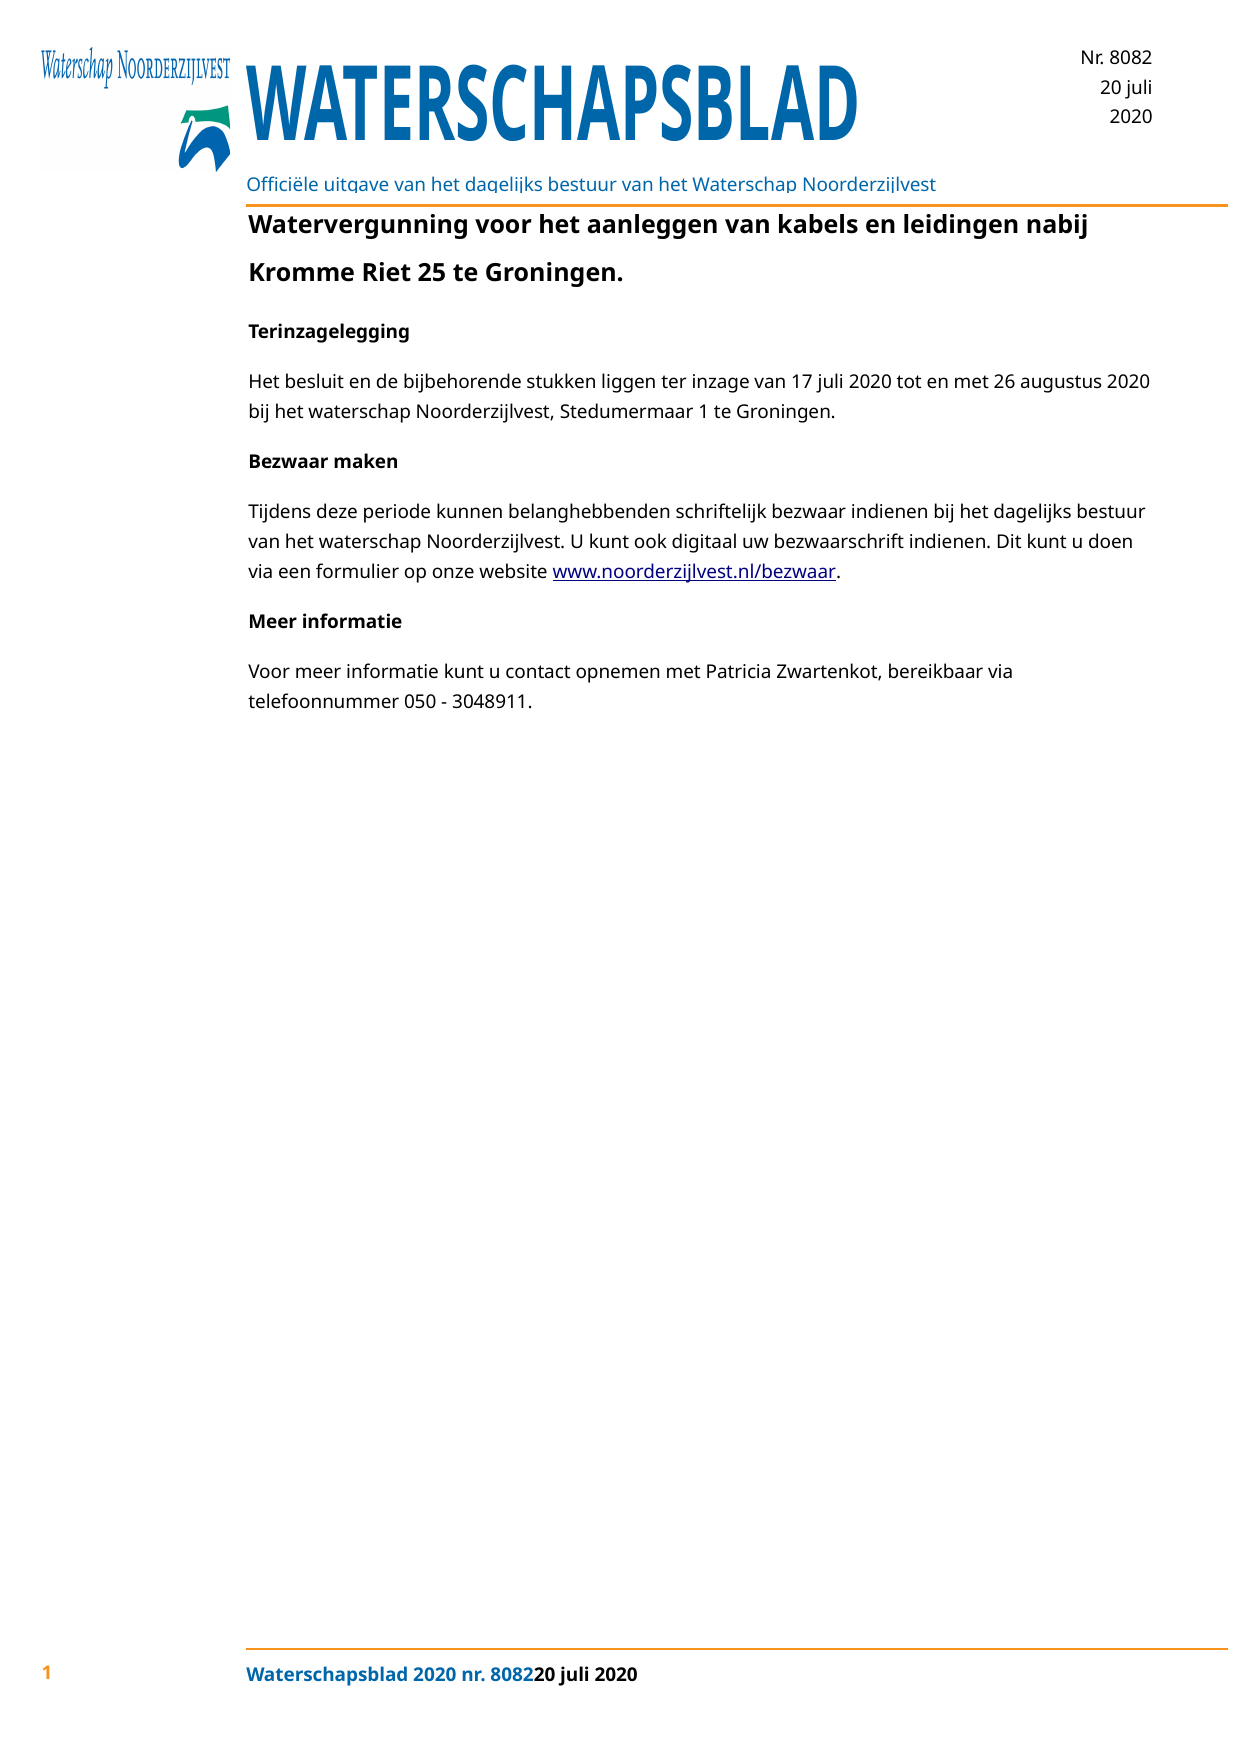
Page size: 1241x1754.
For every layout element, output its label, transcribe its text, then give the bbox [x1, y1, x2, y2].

picture [41, 47, 231, 172]
text Watervergunning voor het aanleggen van kabels en leidingen nabij Kromme Riet 25 te Groningen. [248, 207, 1152, 288]
text Het besluit en de bijbehorende stukken liggen ter inzage van 17 juli 2020 tot en met 26 augustus 2020 bij het waterschap Noorderzijlvest, Stedumermaar 1 te Groningen. [248, 368, 1152, 424]
text Tijdens deze periode kunnen belanghebbenden schriftelijk bezwaar indienen bij het dagelijks bestuur van het waterschap Noorderzijlvest. U kunt ook digitaal uw bezwaarschrift indienen. Dit kunt u doen via een formulier op onze website www.noorderzijlvest.nl/bezwaar. [248, 499, 1152, 584]
text Terinzagelegging [248, 318, 1152, 344]
text Voor meer informatie kunt u contact opnemen met Patricia Zwartenkot, bereikbaar via telefoonnummer 050 - 3048911. [248, 659, 1152, 714]
text Bezwaar maken [248, 448, 1152, 474]
text Meer informatie [248, 608, 1152, 634]
